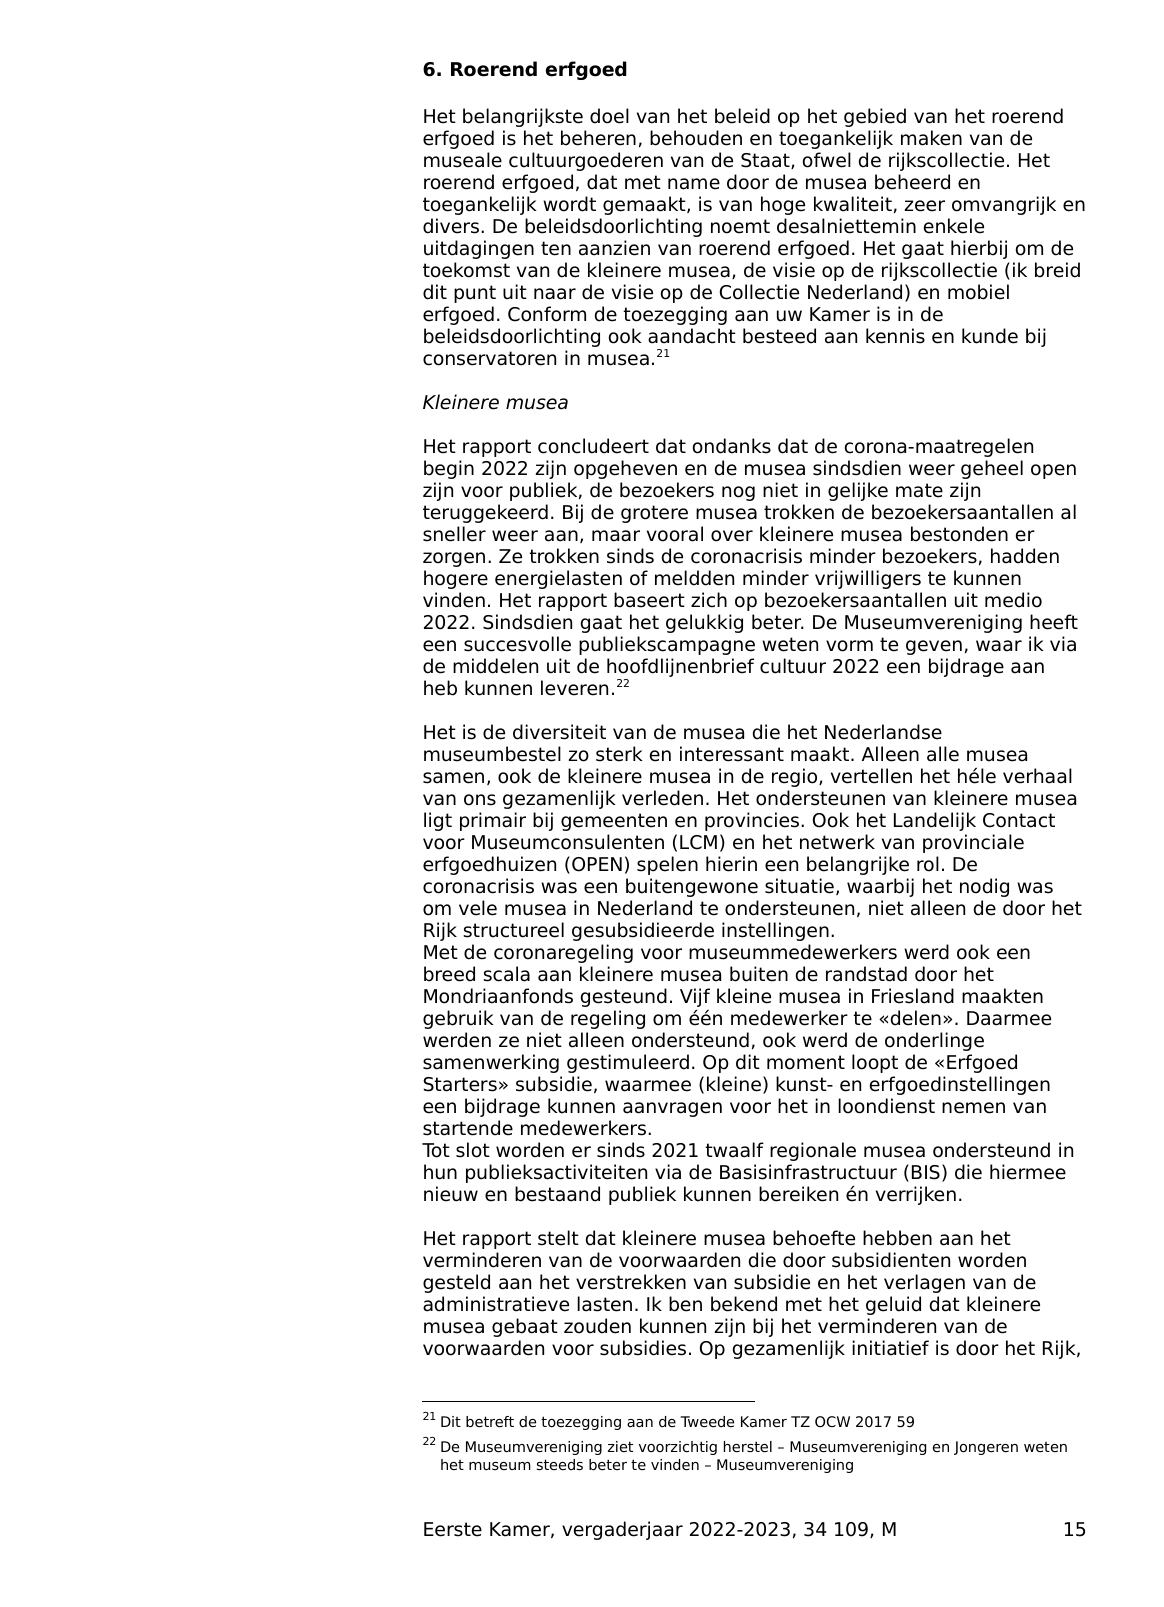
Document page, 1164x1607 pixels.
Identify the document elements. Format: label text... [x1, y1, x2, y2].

subtitle Kleinere musea [422, 392, 1087, 414]
text Met de coronaregeling voor museummedewerkers werd ook een breed scala aan kleinere musea buiten de randstad door het Mondriaanfonds gesteund. Vijf kleine musea in Friesland maakten gebruik van de regeling om één medewerker te «delen». Daarmee werden ze niet alleen ondersteund, ook werd de onderlinge samenwerking gestimuleerd. Op dit moment loopt de «Erfgoed Starters» subsidie, waarmee (kleine) kunst- en erfgoedinstellingen een bijdrage kunnen aanvragen voor het in loondienst nemen van startende medewerkers. [422, 942, 1087, 1140]
text De Museumvereniging ziet voorzichtig herstel – Museumvereniging en Jongeren weten het museum steeds beter te vinden – Museumvereniging [422, 1435, 1087, 1474]
subtitle 6. Roerend erfgoed [422, 59, 1087, 81]
text Dit betreft de toezegging aan de Tweede Kamer TZ OCW 2017 59 [422, 1410, 1087, 1432]
text Het belangrijkste doel van het beleid op het gebied van het roerend erfgoed is het beheren, behouden en toegankelijk maken van de museale cultuurgoederen van de Staat, ofwel de rijkscollectie. Het roerend erfgoed, dat met name door de musea beheerd en toegankelijk wordt gemaakt, is van hoge kwaliteit, zeer omvangrijk en divers. De beleidsdoorlichting noemt desalniettemin enkele uitdagingen ten aanzien van roerend erfgoed. Het gaat hierbij om de toekomst van de kleinere musea, de visie op de rijkscollectie (ik breid dit punt uit naar de visie op de Collectie Nederland) en mobiel erfgoed. Conform de toezegging aan uw Kamer is in de beleidsdoorlichting ook aandacht besteed aan kennis en kunde bij conservatoren in musea. [422, 106, 1087, 370]
text Het rapport stelt dat kleinere musea behoefte hebben aan het verminderen van de voorwaarden die door subsidienten worden gesteld aan het verstrekken van subsidie en het verlagen van de administratieve lasten. Ik ben bekend met het geluid dat kleinere musea gebaat zouden kunnen zijn bij het verminderen van de voorwaarden voor subsidies. Op gezamenlijk initiatief is door het Rijk, [422, 1228, 1087, 1360]
text Het is de diversiteit van de musea die het Nederlandse museumbestel zo sterk en interessant maakt. Alleen alle musea samen, ook de kleinere musea in de regio, vertellen het héle verhaal van ons gezamenlijk verleden. Het ondersteunen van kleinere musea ligt primair bij gemeenten en provincies. Ook het Landelijk Contact voor Museumconsulenten (LCM) en het netwerk van provinciale erfgoedhuizen (OPEN) spelen hierin een belangrijke rol. De coronacrisis was een buitengewone situatie, waarbij het nodig was om vele musea in Nederland te ondersteunen, niet alleen de door het Rijk structureel gesubsidieerde instellingen. [422, 722, 1087, 942]
text Tot slot worden er sinds 2021 twaalf regionale musea ondersteund in hun publieksactiviteiten via de Basisinfrastructuur (BIS) die hiermee nieuw en bestaand publiek kunnen bereiken én verrijken. [422, 1140, 1087, 1206]
text Het rapport concludeert dat ondanks dat de corona-maatregelen begin 2022 zijn opgeheven en de musea sindsdien weer geheel open zijn voor publiek, de bezoekers nog niet in gelijke mate zijn teruggekeerd. Bij de grotere musea trokken de bezoekersaantallen al sneller weer aan, maar vooral over kleinere musea bestonden er zorgen. Ze trokken sinds de coronacrisis minder bezoekers, hadden hogere energielasten of meldden minder vrijwilligers te kunnen vinden. Het rapport baseert zich op bezoekersaantallen uit medio 2022. Sindsdien gaat het gelukkig beter. De Museumvereniging heeft een succesvolle publiekscampagne weten vorm te geven, waar ik via de middelen uit de hoofdlijnenbrief cultuur 2022 een bijdrage aan heb kunnen leveren. [422, 436, 1087, 700]
